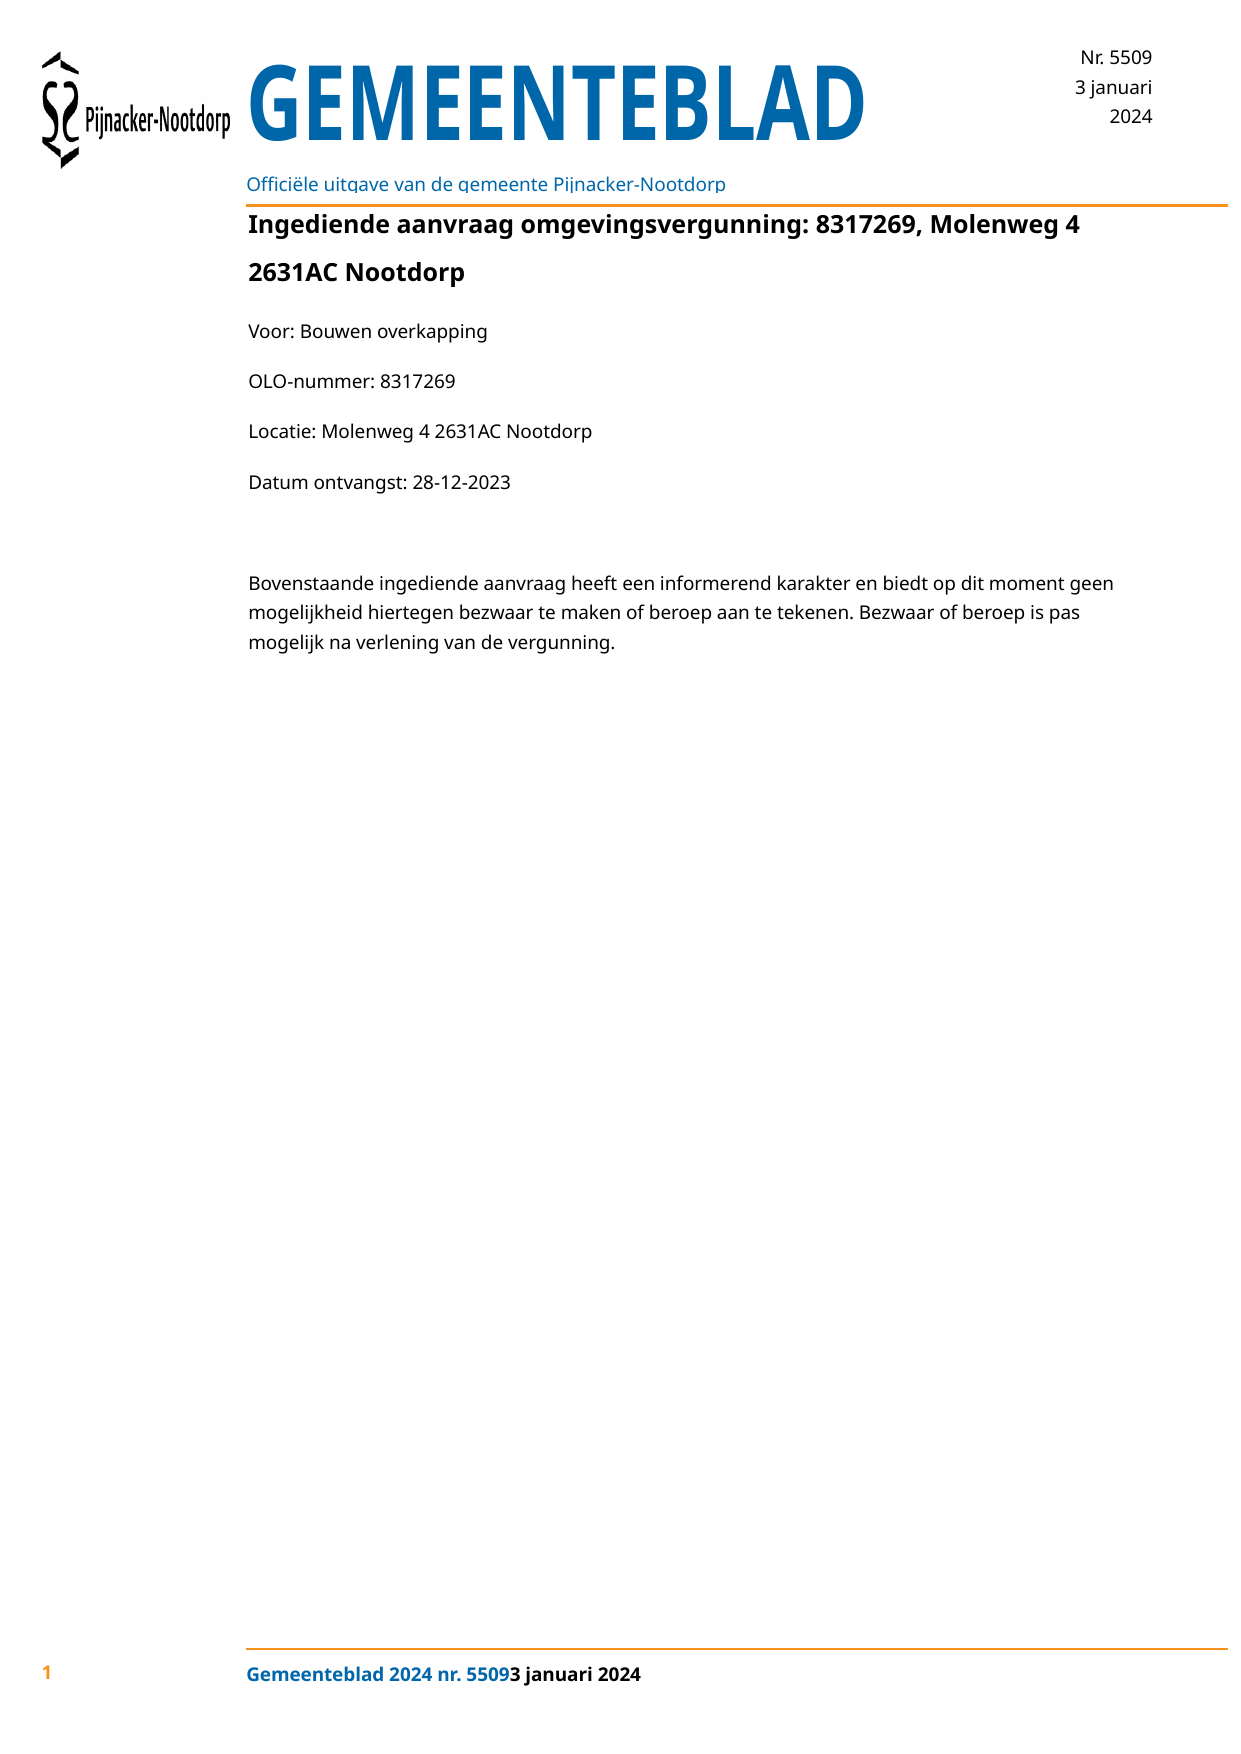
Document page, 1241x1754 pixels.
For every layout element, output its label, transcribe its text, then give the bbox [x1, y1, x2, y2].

picture [41, 47, 231, 172]
text Datum ontvangst: 28-12-2023 [248, 469, 1152, 495]
text Locatie: Molenweg 4 2631AC Nootdorp [248, 419, 1152, 444]
text Ingediende aanvraag omgevingsvergunning: 8317269, Molenweg 4 2631AC Nootdorp [248, 207, 1152, 288]
text Voor: Bouwen overkapping [248, 318, 1152, 344]
text OLO-nummer: 8317269 [248, 368, 1152, 394]
text Bovenstaande ingediende aanvraag heeft een informerend karakter en biedt op dit moment geen mogelijkheid hiertegen bezwaar te maken of beroep aan te tekenen. Bezwaar of beroep is pas mogelijk na verlening van de vergunning. [248, 570, 1152, 655]
